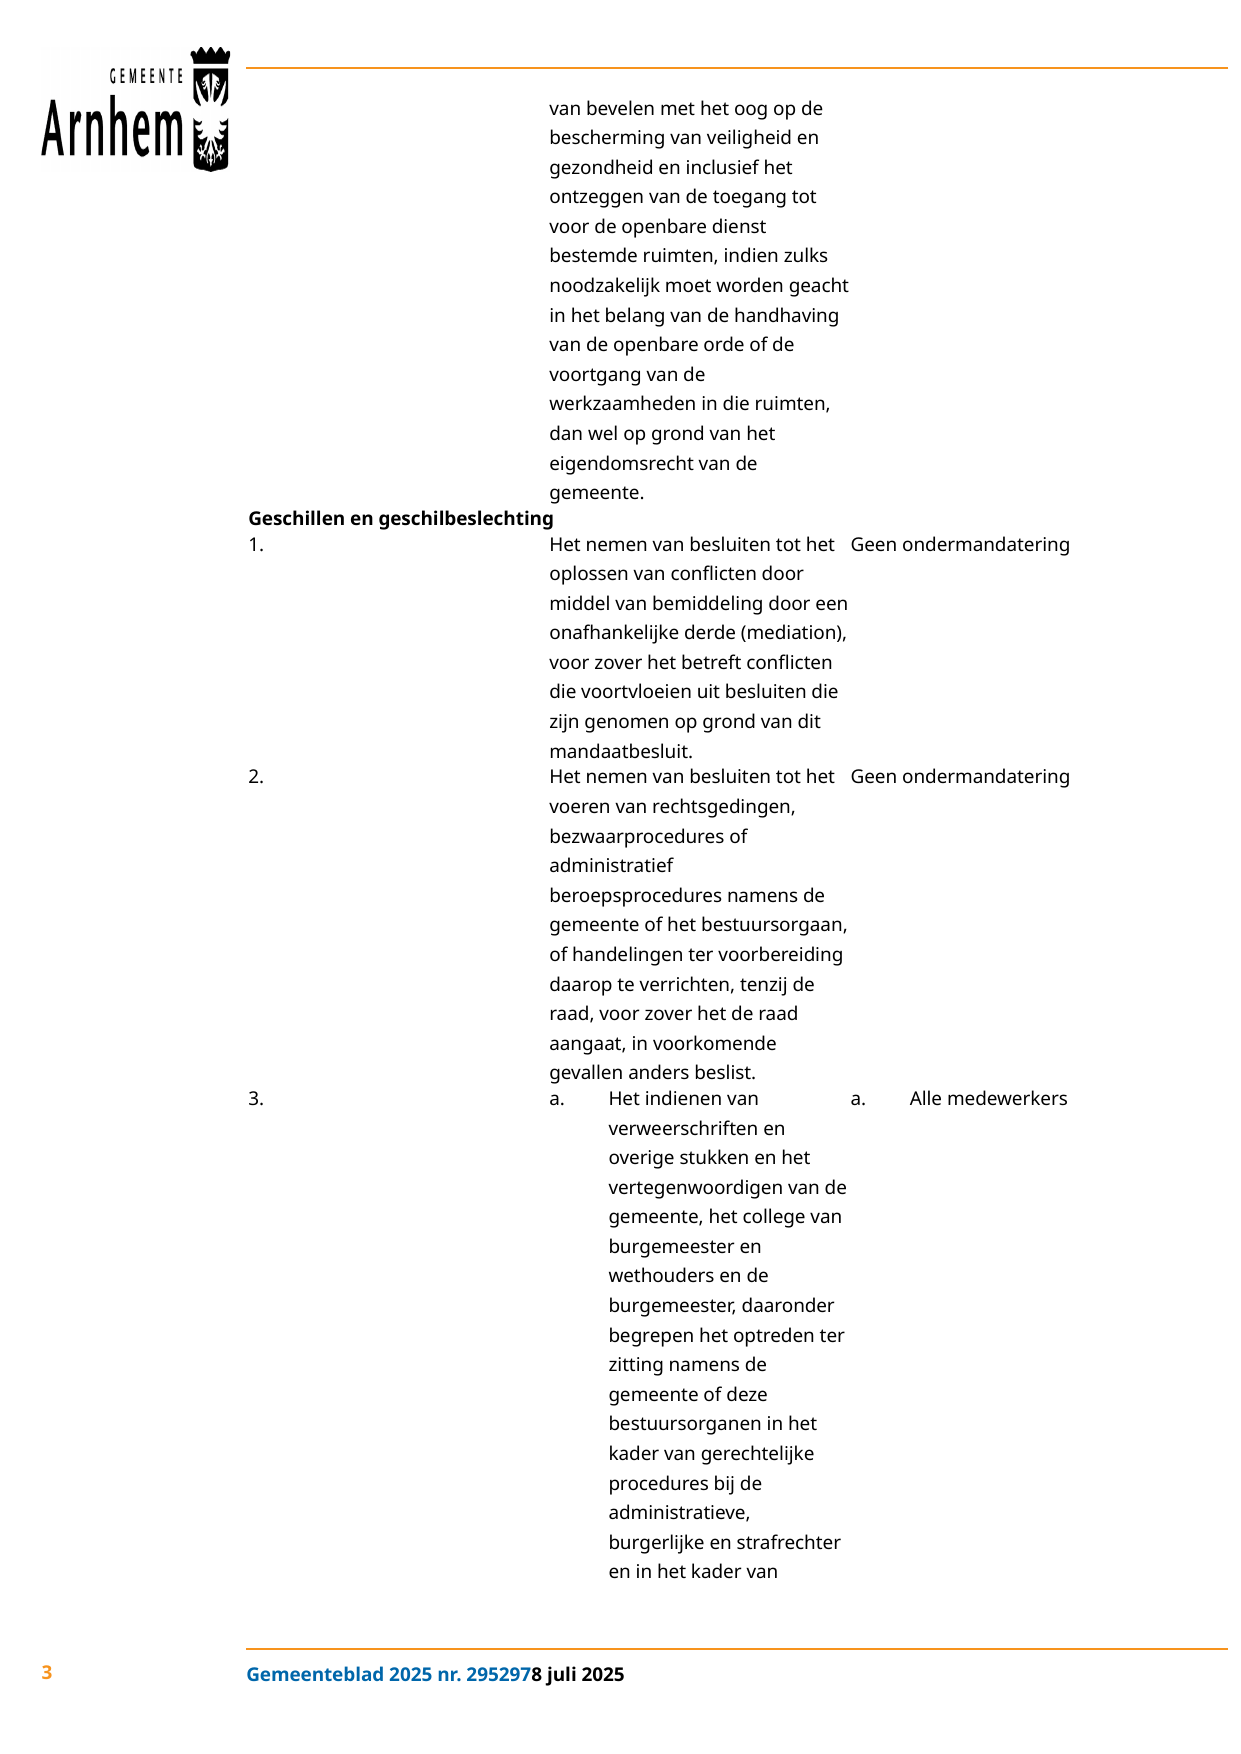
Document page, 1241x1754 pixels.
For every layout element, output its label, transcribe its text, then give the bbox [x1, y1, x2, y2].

picture [41, 47, 231, 172]
table_cell Het nemen van besluiten tot het voeren van rechtsgedingen, bezwaarprocedures of administratief beroepsprocedures namens de gemeente of het bestuursorgaan, of handelingen ter voorbereiding daarop te verrichten, tenzij de raad, voor zover het de raad aangaat, in voorkomende gevallen anders beslist. [549, 764, 850, 1085]
table_cell Het indienen van verweerschriften en overige stukken en het vertegenwoordigen van de gemeente, het college van burgemeester en wethouders en de burgemeester, daaronder begrepen het optreden ter zitting namens de gemeente of deze bestuursorganen in het kader van gerechtelijke procedures bij de administratieve, burgerlijke en strafrechter en in het kader van [549, 1085, 850, 1584]
table_cell 1. [248, 531, 549, 764]
table_cell Geschillen en geschilbeslechting [248, 505, 1152, 531]
table_cell 2. [248, 764, 549, 1085]
table_cell Het nemen van besluiten tot het oplossen van conflicten door middel van bemiddeling door een onafhankelijke derde (mediation), voor zover het betreft conflicten die voortvloeien uit besluiten die zijn genomen op grond van dit mandaatbesluit. [549, 531, 850, 764]
table_cell [248, 95, 549, 505]
table_cell van bevelen met het oog op de bescherming van veiligheid en gezondheid en inclusief het ontzeggen van de toegang tot voor de openbare dienst bestemde ruimten, indien zulks noodzakelijk moet worden geacht in het belang van de handhaving van de openbare orde of de voortgang van de werkzaamheden in die ruimten, dan wel op grond van het eigendomsrecht van de gemeente. [549, 95, 850, 505]
table_cell Geen ondermandatering [850, 764, 1152, 1085]
table_cell Geen ondermandatering [850, 531, 1152, 764]
table_cell Alle medewerkers [850, 1085, 1152, 1584]
table_cell [850, 95, 1152, 505]
table_cell 3. [248, 1085, 549, 1584]
